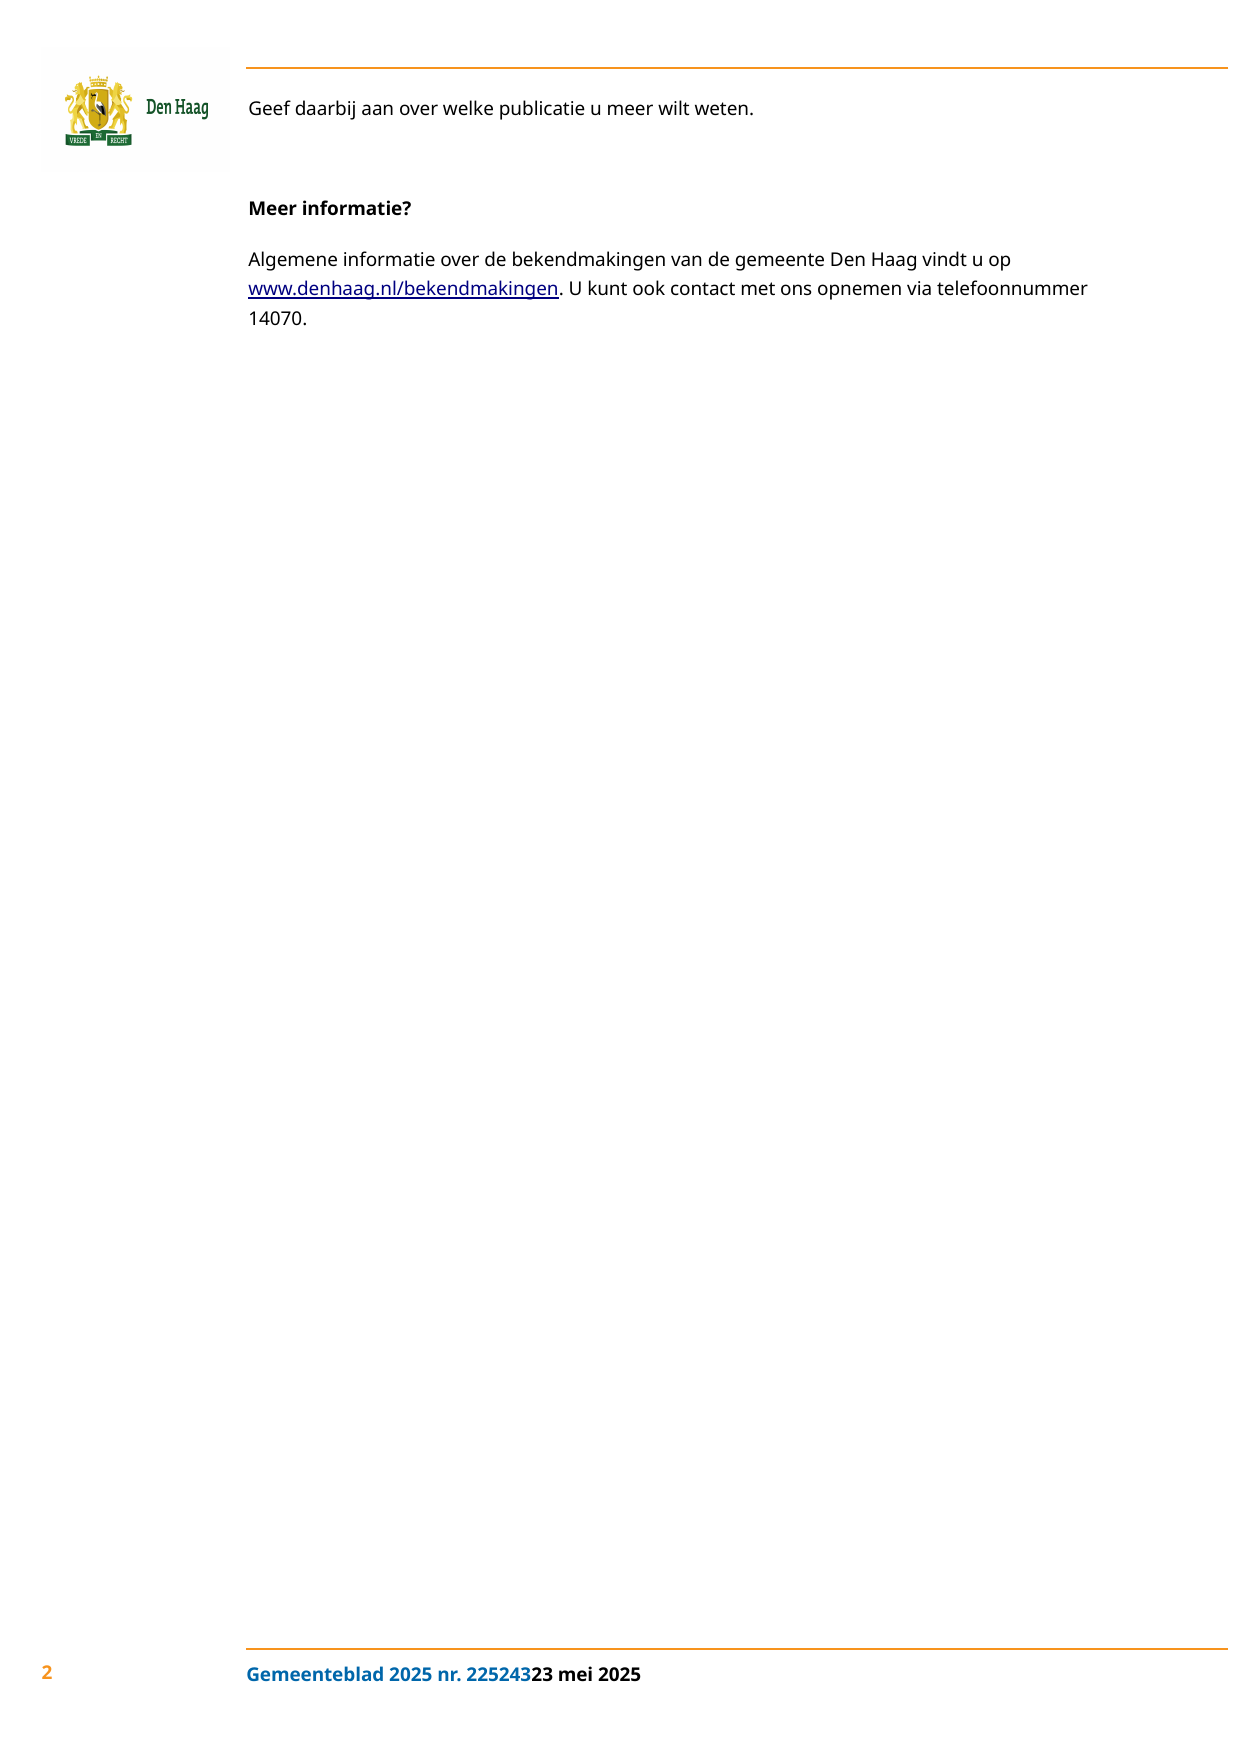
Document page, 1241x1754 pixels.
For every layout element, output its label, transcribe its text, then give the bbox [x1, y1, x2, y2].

text Meer informatie? [248, 196, 1152, 221]
text Algemene informatie over de bekendmakingen van de gemeente Den Haag vindt u op www.denhaag.nl/bekendmakingen. U kunt ook contact met ons opnemen via telefoonnummer 14070. [248, 246, 1152, 331]
text Geef daarbij aan over welke publicatie u meer wilt weten. [248, 95, 1152, 121]
picture [41, 47, 231, 172]
